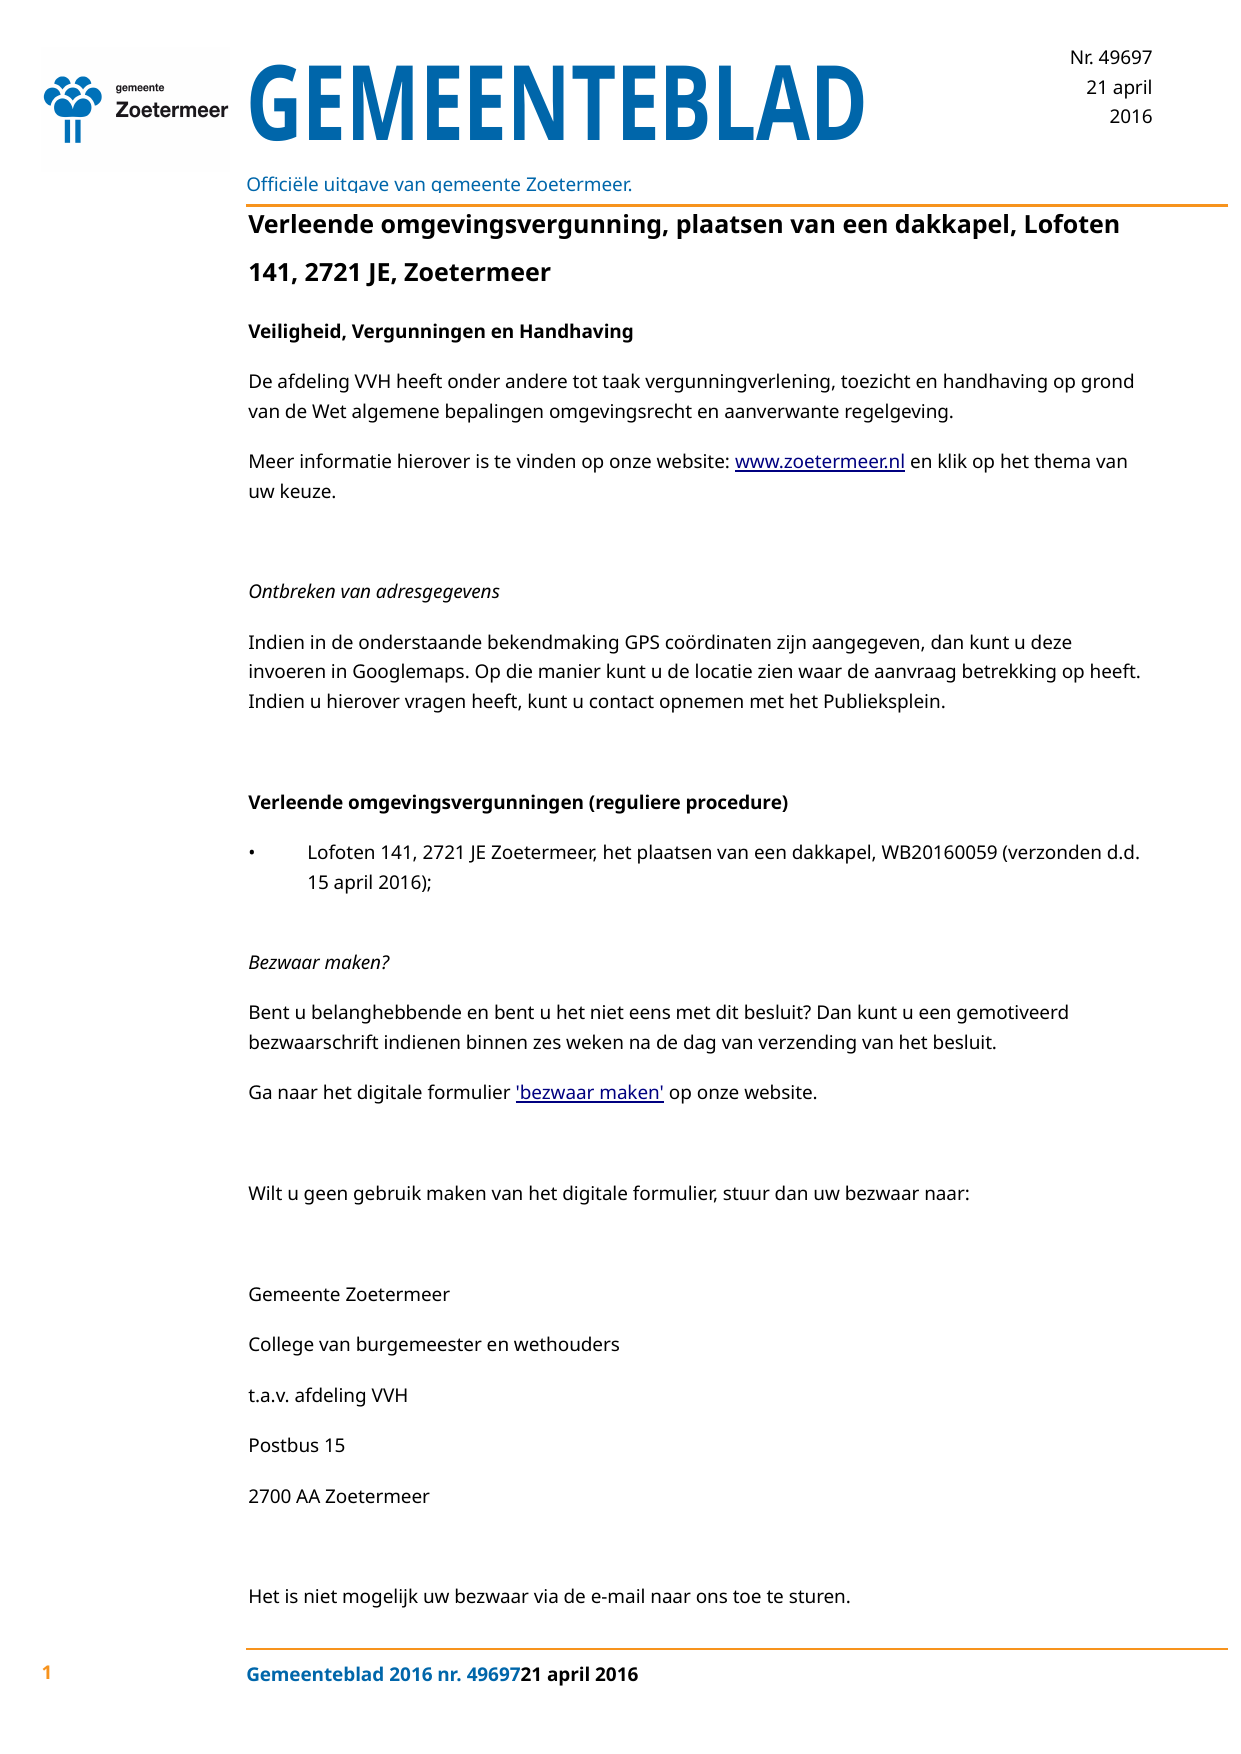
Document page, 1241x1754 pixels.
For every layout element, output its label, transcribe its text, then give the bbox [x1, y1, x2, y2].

text Ga naar het digitale formulier 'bezwaar maken' op onze website. [248, 1079, 1152, 1105]
text Postbus 15 [248, 1432, 1152, 1458]
text 2700 AA Zoetermeer [248, 1483, 1152, 1509]
text Bent u belanghebbende en bent u het niet eens met dit besluit? Dan kunt u een gemotiveerd bezwaarschrift indienen binnen zes weken na de dag van verzending van het besluit. [248, 999, 1152, 1055]
text Indien in de onderstaande bekendmaking GPS coördinaten zijn aangegeven, dan kunt u deze invoeren in Googlemaps. Op die manier kunt u de locatie zien waar de aanvraag betrekking op heeft. Indien u hierover vragen heeft, kunt u contact opnemen met het Publieksplein. [248, 629, 1152, 714]
text De afdeling VVH heeft onder andere tot taak vergunningverlening, toezicht en handhaving op grond van de Wet algemene bepalingen omgevingsrecht en aanverwante regelgeving. [248, 368, 1152, 424]
text Verleende omgevingsvergunning, plaatsen van een dakkapel, Lofoten 141, 2721 JE, Zoetermeer [248, 207, 1152, 288]
text Ontbreken van adresgegevens [248, 579, 1152, 604]
text Wilt u geen gebruik maken van het digitale formulier, stuur dan uw bezwaar naar: [248, 1180, 1152, 1206]
text Bezwaar maken? [248, 949, 1152, 975]
text Het is niet mogelijk uw bezwaar via de e-mail naar ons toe te sturen. [248, 1584, 1152, 1609]
text t.a.v. afdeling VVH [248, 1382, 1152, 1408]
text College van burgemeester en wethouders [248, 1332, 1152, 1357]
text Verleende omgevingsvergunningen (reguliere procedure) [248, 789, 1152, 815]
list Lofoten 141, 2721 JE Zoetermeer, het plaatsen van een dakkapel, WB20160059 (verzonden d.d. 15 april 2016); [248, 839, 1152, 895]
text Gemeente Zoetermeer [248, 1281, 1152, 1307]
text Meer informatie hierover is te vinden op onze website: www.zoetermeer.nl en klik op het thema van uw keuze. [248, 448, 1152, 504]
text Veiligheid, Vergunningen en Handhaving [248, 318, 1152, 344]
picture [41, 47, 231, 172]
